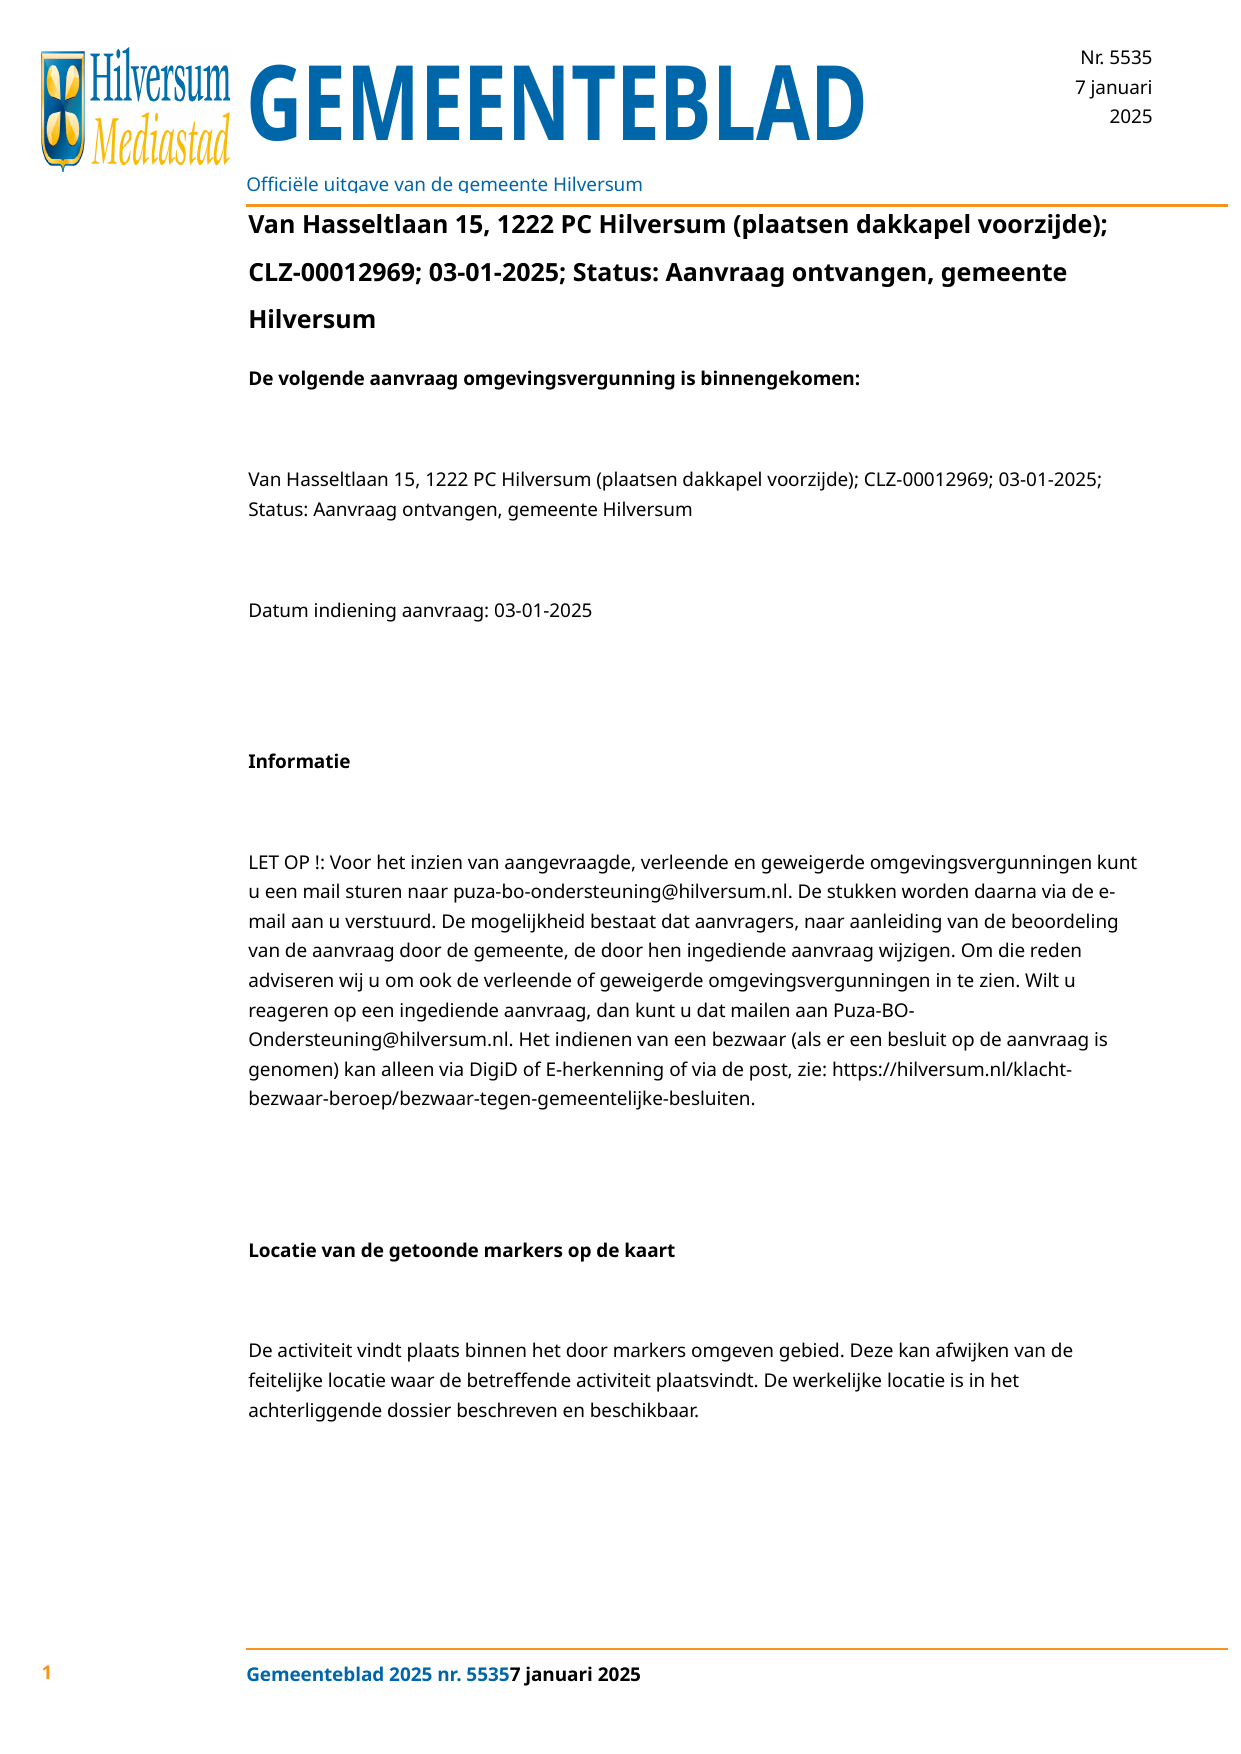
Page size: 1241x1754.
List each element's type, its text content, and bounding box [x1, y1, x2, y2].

text Van Hasseltlaan 15, 1222 PC Hilversum (plaatsen dakkapel voorzijde); CLZ-00012969; 03-01-2025; Status: Aanvraag ontvangen, gemeente Hilversum [248, 207, 1152, 336]
text Locatie van de getoonde markers op de kaart [248, 1237, 1152, 1262]
text De volgende aanvraag omgevingsvergunning is binnengekomen: [248, 366, 1152, 391]
picture [41, 47, 231, 172]
text Informatie [248, 748, 1152, 774]
text Datum indiening aanvraag: 03-01-2025 [248, 597, 1152, 622]
text De activiteit vindt plaats binnen het door markers omgeven gebied. Deze kan afwijken van de feitelijke locatie waar de betreffende activiteit plaatsvindt. De werkelijke locatie is in het achterliggende dossier beschreven en beschikbaar. [248, 1338, 1152, 1422]
text LET OP !: Voor het inzien van aangevraagde, verleende en geweigerde omgevingsvergunningen kunt u een mail sturen naar puza-bo-ondersteuning@hilversum.nl. De stukken worden daarna via de e-mail aan u verstuurd. De mogelijkheid bestaat dat aanvragers, naar aanleiding van de beoordeling van de aanvraag door de gemeente, de door hen ingediende aanvraag wijzigen. Om die reden adviseren wij u om ook de verleende of geweigerde omgevingsvergunningen in te zien. Wilt u reageren op een ingediende aanvraag, dan kunt u dat mailen aan Puza-BO-Ondersteuning@hilversum.nl. Het indienen van een bezwaar (als er een besluit op de aanvraag is genomen) kan alleen via DigiD of E-herkenning of via de post, zie: https://hilversum.nl/klacht-bezwaar-beroep/bezwaar-tegen-gemeentelijke-besluiten. [248, 849, 1152, 1111]
text Van Hasseltlaan 15, 1222 PC Hilversum (plaatsen dakkapel voorzijde); CLZ-00012969; 03-01-2025; Status: Aanvraag ontvangen, gemeente Hilversum [248, 466, 1152, 522]
